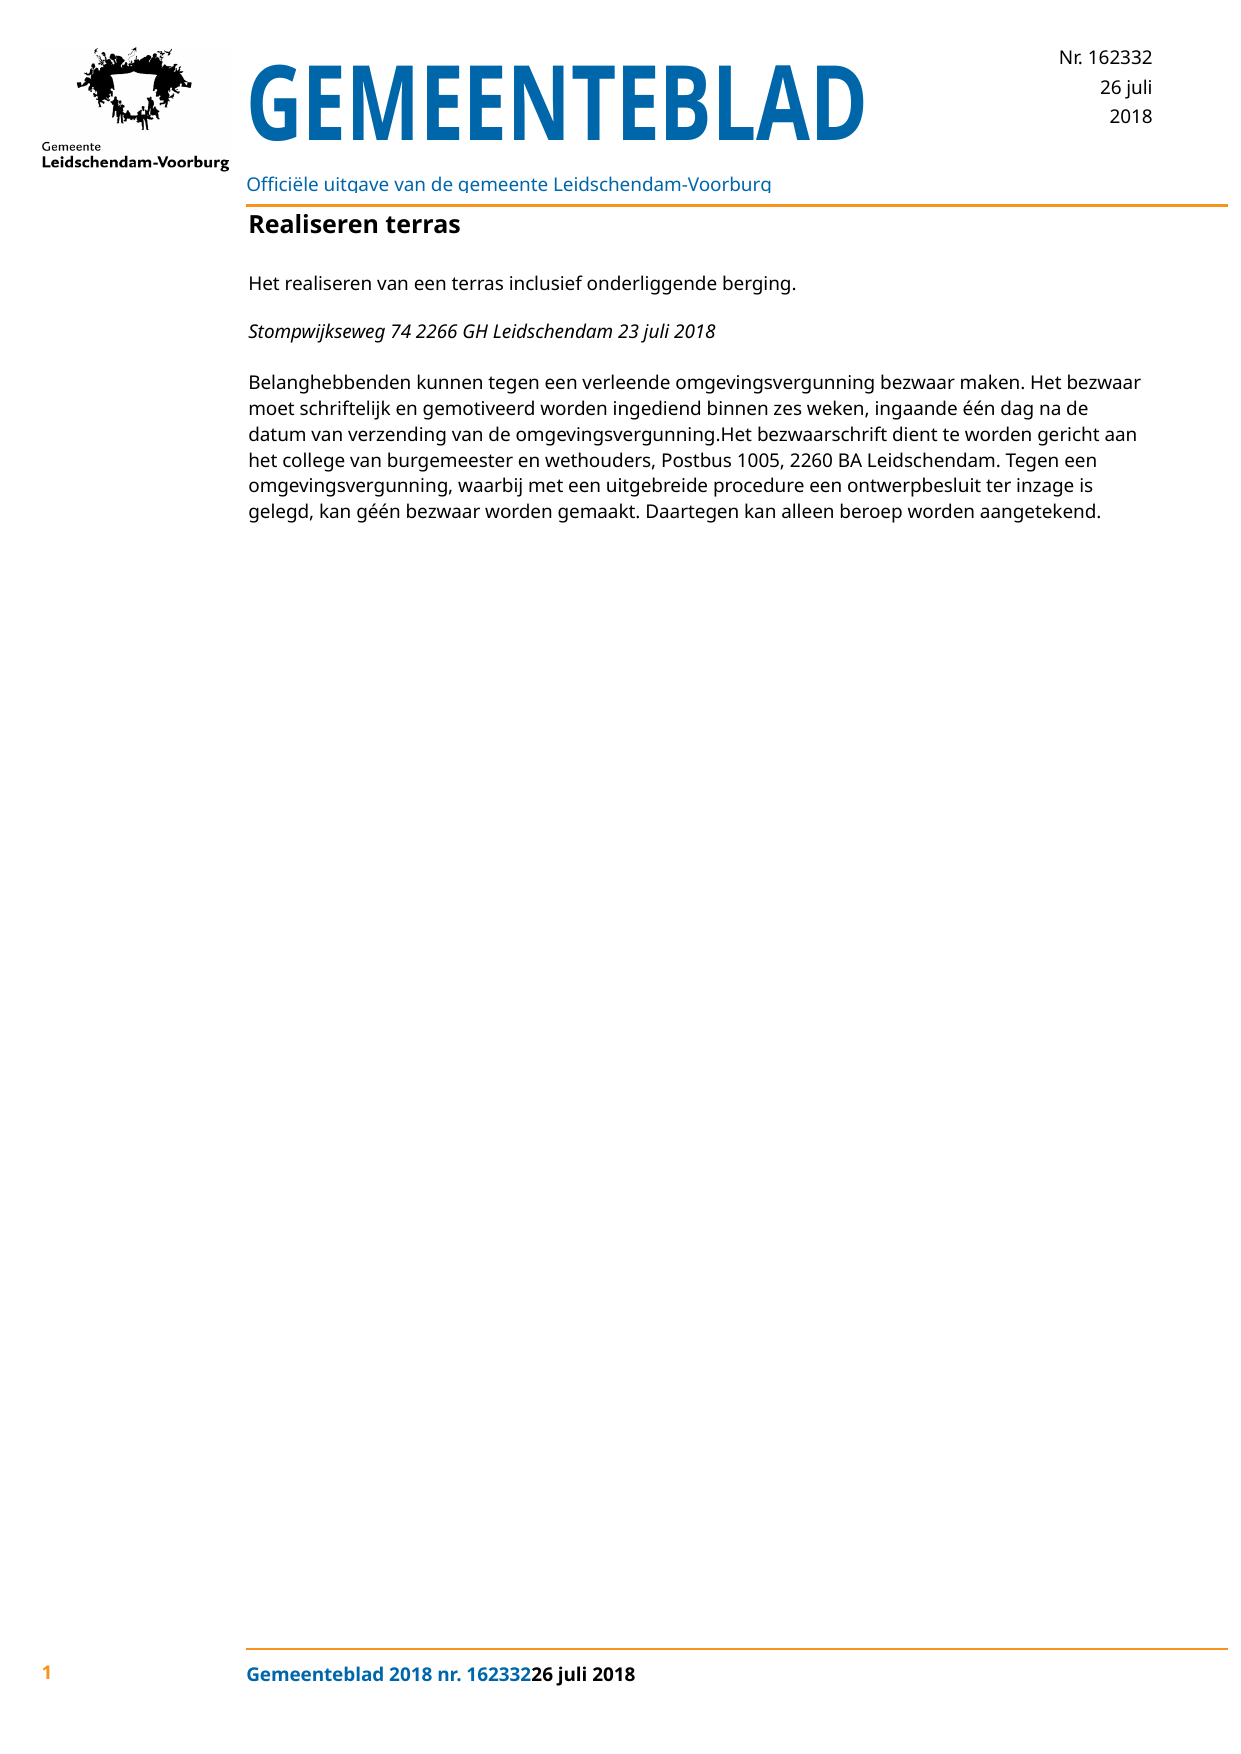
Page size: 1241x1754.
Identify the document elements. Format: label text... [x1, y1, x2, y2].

picture [41, 47, 231, 172]
text Het realiseren van een terras inclusief onderliggende berging. [248, 270, 1152, 296]
text Stompwijkseweg 74 2266 GH Leidschendam 23 juli 2018 [248, 318, 1152, 344]
text Realiseren terras [248, 207, 1152, 241]
text Belanghebbenden kunnen tegen een verleende omgevingsvergunning bezwaar maken. Het bezwaar moet schriftelijk en gemotiveerd worden ingediend binnen zes weken, ingaande één dag na de datum van verzending van de omgevingsvergunning.Het bezwaarschrift dient te worden gericht aan het college van burgemeester en wethouders, Postbus 1005, 2260 BA Leidschendam. Tegen een omgevingsvergunning, waarbij met een uitgebreide procedure een ontwerpbesluit ter inzage is gelegd, kan géén bezwaar worden gemaakt. Daartegen kan alleen beroep worden aangetekend. [248, 369, 1152, 524]
